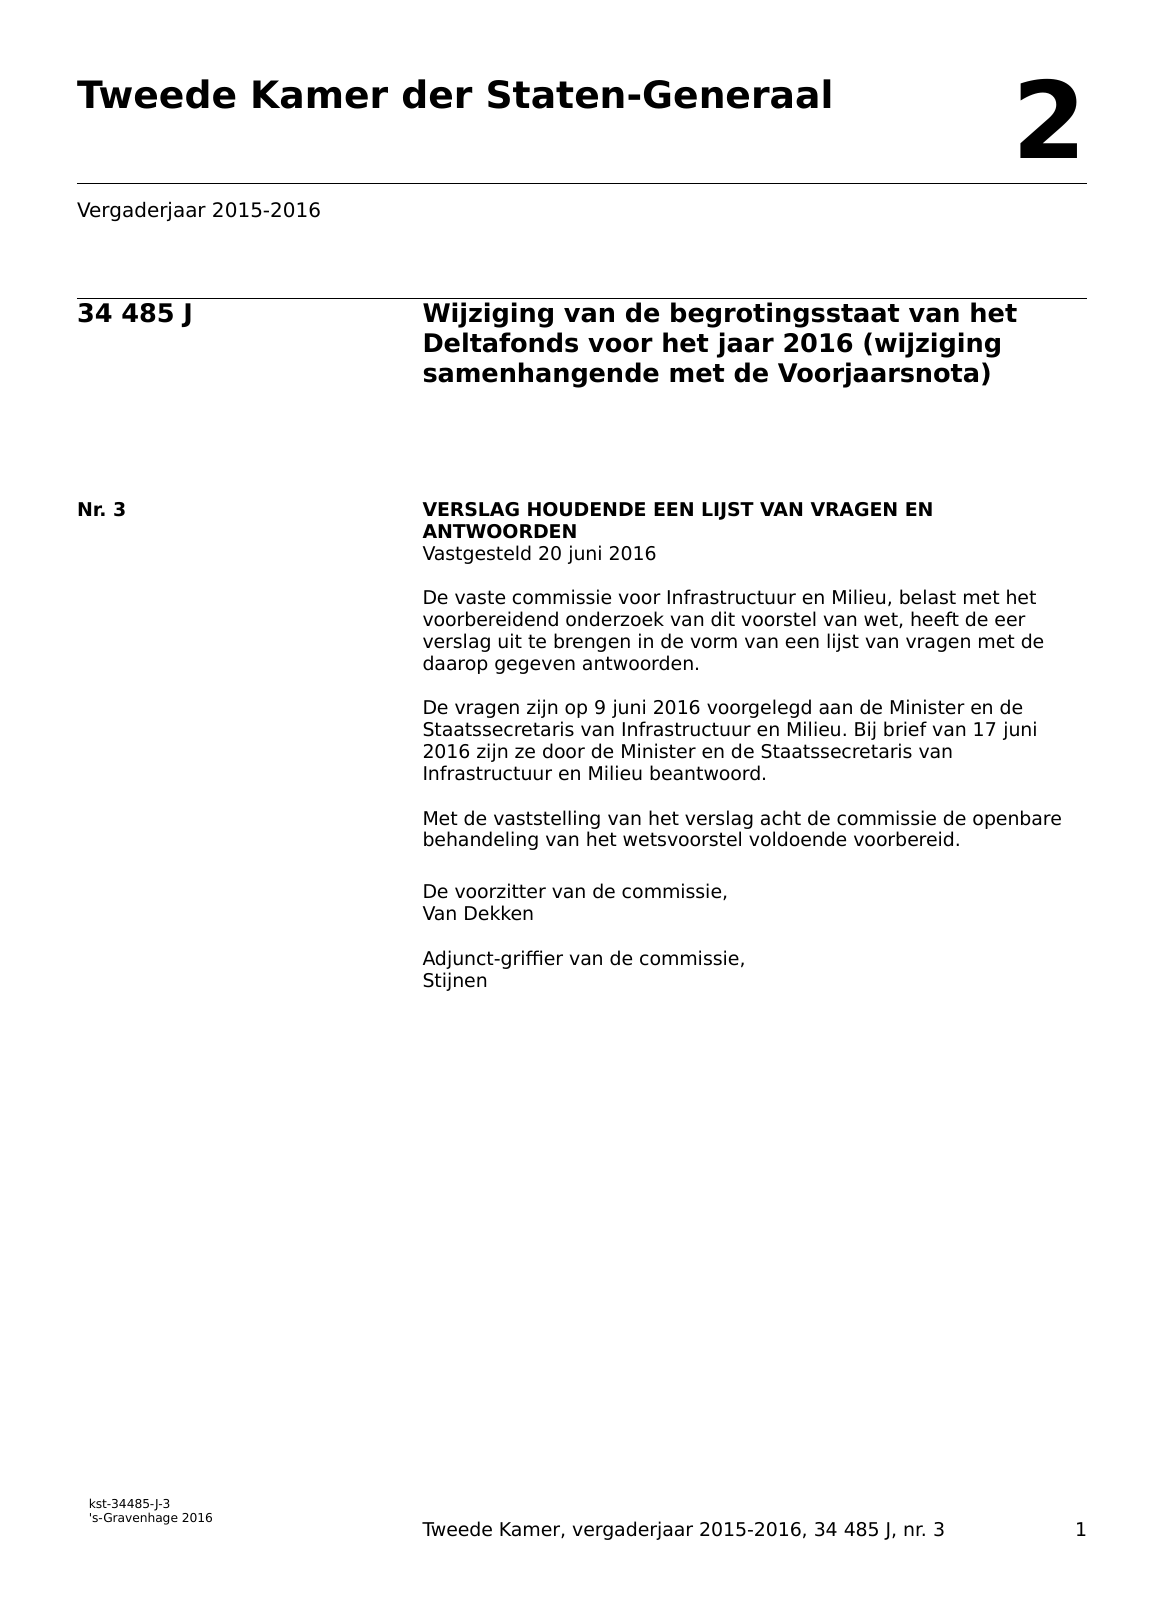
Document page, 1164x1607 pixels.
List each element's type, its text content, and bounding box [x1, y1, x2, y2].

text Vastgesteld 20 juni 2016 [422, 543, 1087, 565]
table_cell Vergaderjaar 2015-2016 [77, 184, 1087, 298]
text De voorzitter van de commissie, Van Dekken [422, 881, 1087, 925]
text Met de vaststelling van het verslag acht de commissie de openbare behandeling van het wetsvoorstel voldoende voorbereid. [422, 807, 1087, 851]
subtitle 34 485 J Wijziging van de begrotingsstaat van het Deltafonds voor het jaar 2016 (wijziging samenhangende met de Voorjaarsnota) [77, 299, 1087, 388]
table_header 2 [886, 59, 1087, 183]
subtitle Nr. 3 VERSLAG HOUDENDE EEN LIJST VAN VRAGEN EN ANTWOORDEN [77, 499, 1087, 543]
text Adjunct-griffier van de commissie, Stijnen [422, 947, 1087, 991]
text kst-34485-J-3 [88, 1497, 323, 1511]
text 's-Gravenhage 2016 [88, 1511, 323, 1525]
text De vaste commissie voor Infrastructuur en Milieu, belast met het voorbereidend onderzoek van dit voorstel van wet, heeft de eer verslag uit te brengen in de vorm van een lijst van vragen met de daarop gegeven antwoorden. [422, 587, 1087, 675]
text De vragen zijn op 9 juni 2016 voorgelegd aan de Minister en de Staatssecretaris van Infrastructuur en Milieu. Bij brief van 17 juni 2016 zijn ze door de Minister en de Staatssecretaris van Infrastructuur en Milieu beantwoord. [422, 697, 1087, 785]
table_header Tweede Kamer der Staten-Generaal [77, 59, 886, 183]
